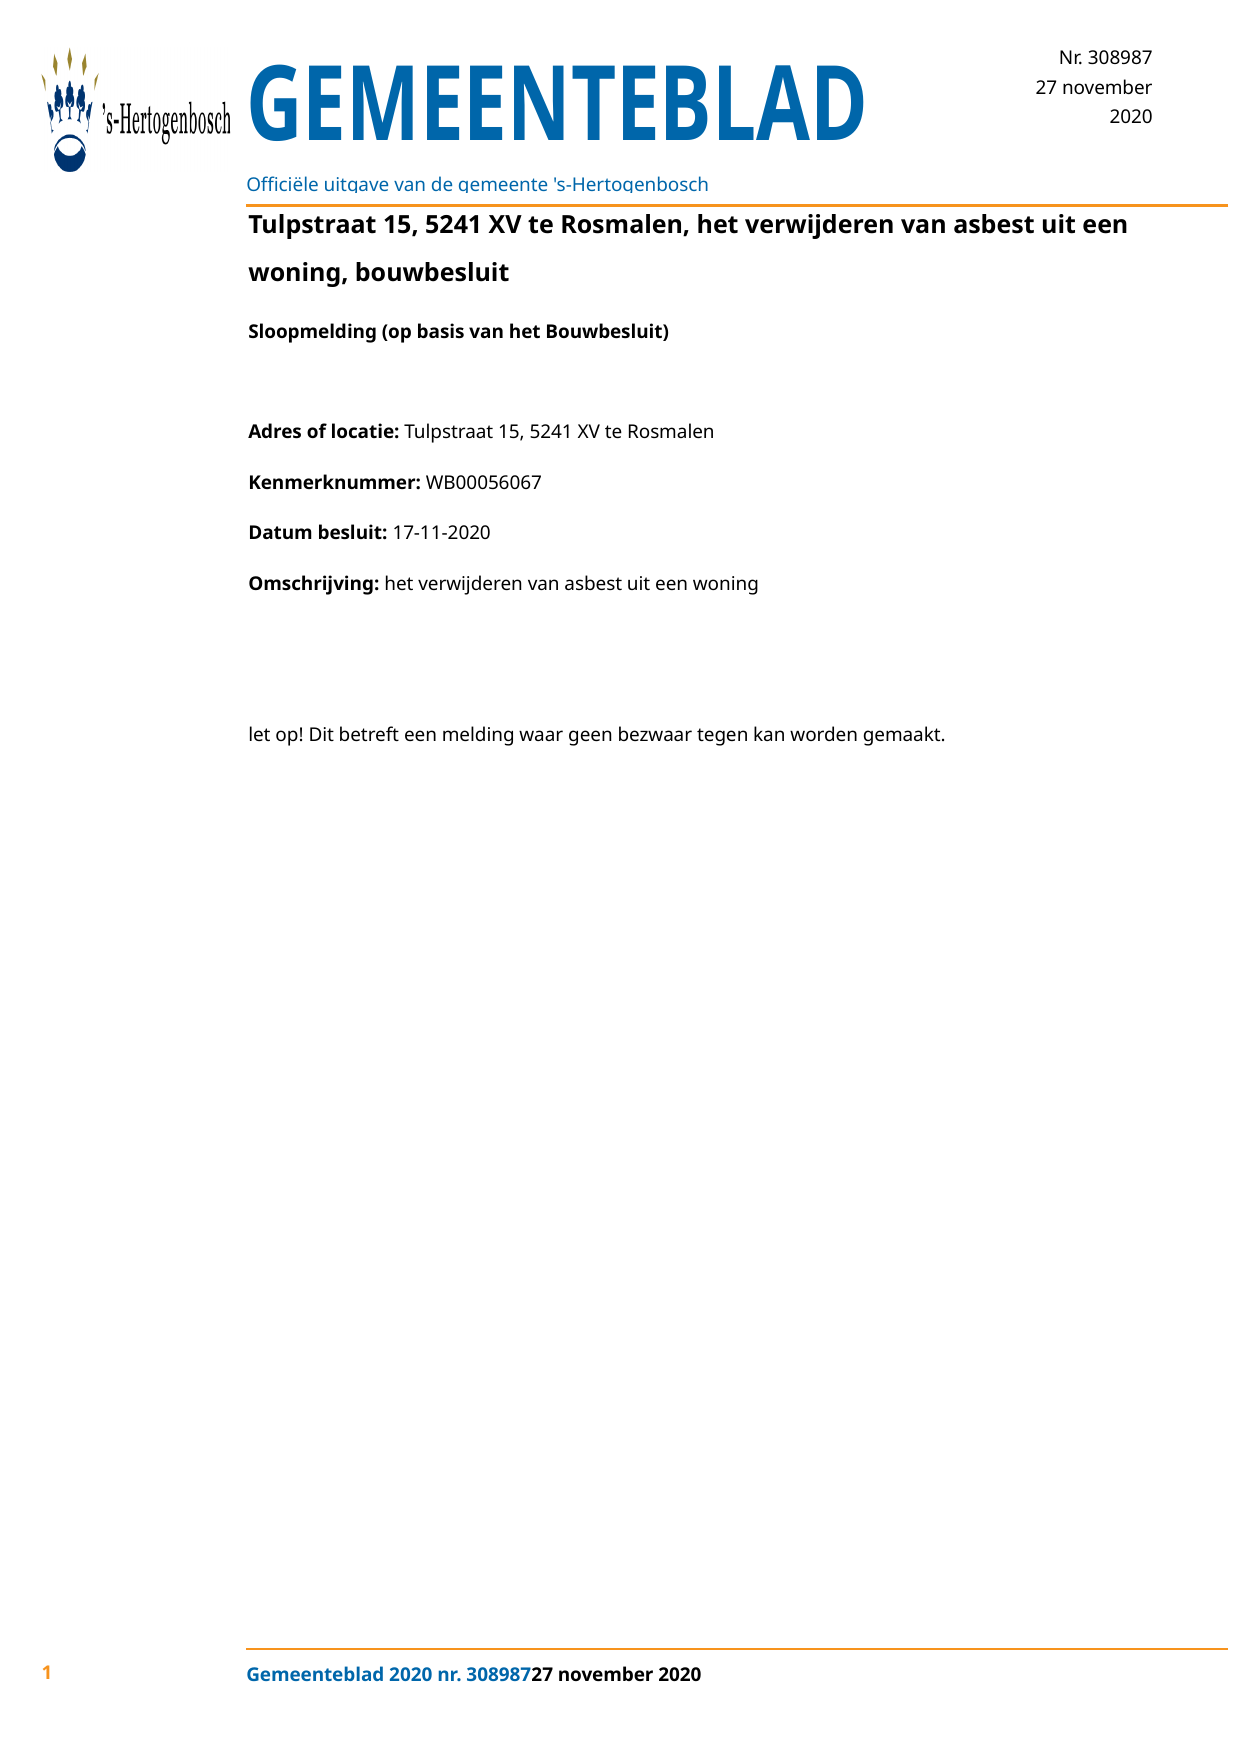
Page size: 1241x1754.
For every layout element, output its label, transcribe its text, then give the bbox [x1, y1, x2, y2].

text Tulpstraat 15, 5241 XV te Rosmalen, het verwijderen van asbest uit een woning, bouwbesluit [248, 207, 1152, 288]
text Datum besluit: 17-11-2020 [248, 519, 1152, 545]
text Kenmerknummer: WB00056067 [248, 469, 1152, 495]
text let op! Dit betreft een melding waar geen bezwaar tegen kan worden gemaakt. [248, 721, 1152, 747]
text Sloopmelding (op basis van het Bouwbesluit) [248, 318, 1152, 344]
text Omschrijving: het verwijderen van asbest uit een woning [248, 570, 1152, 596]
text Adres of locatie: Tulpstraat 15, 5241 XV te Rosmalen [248, 419, 1152, 444]
picture [41, 47, 231, 172]
